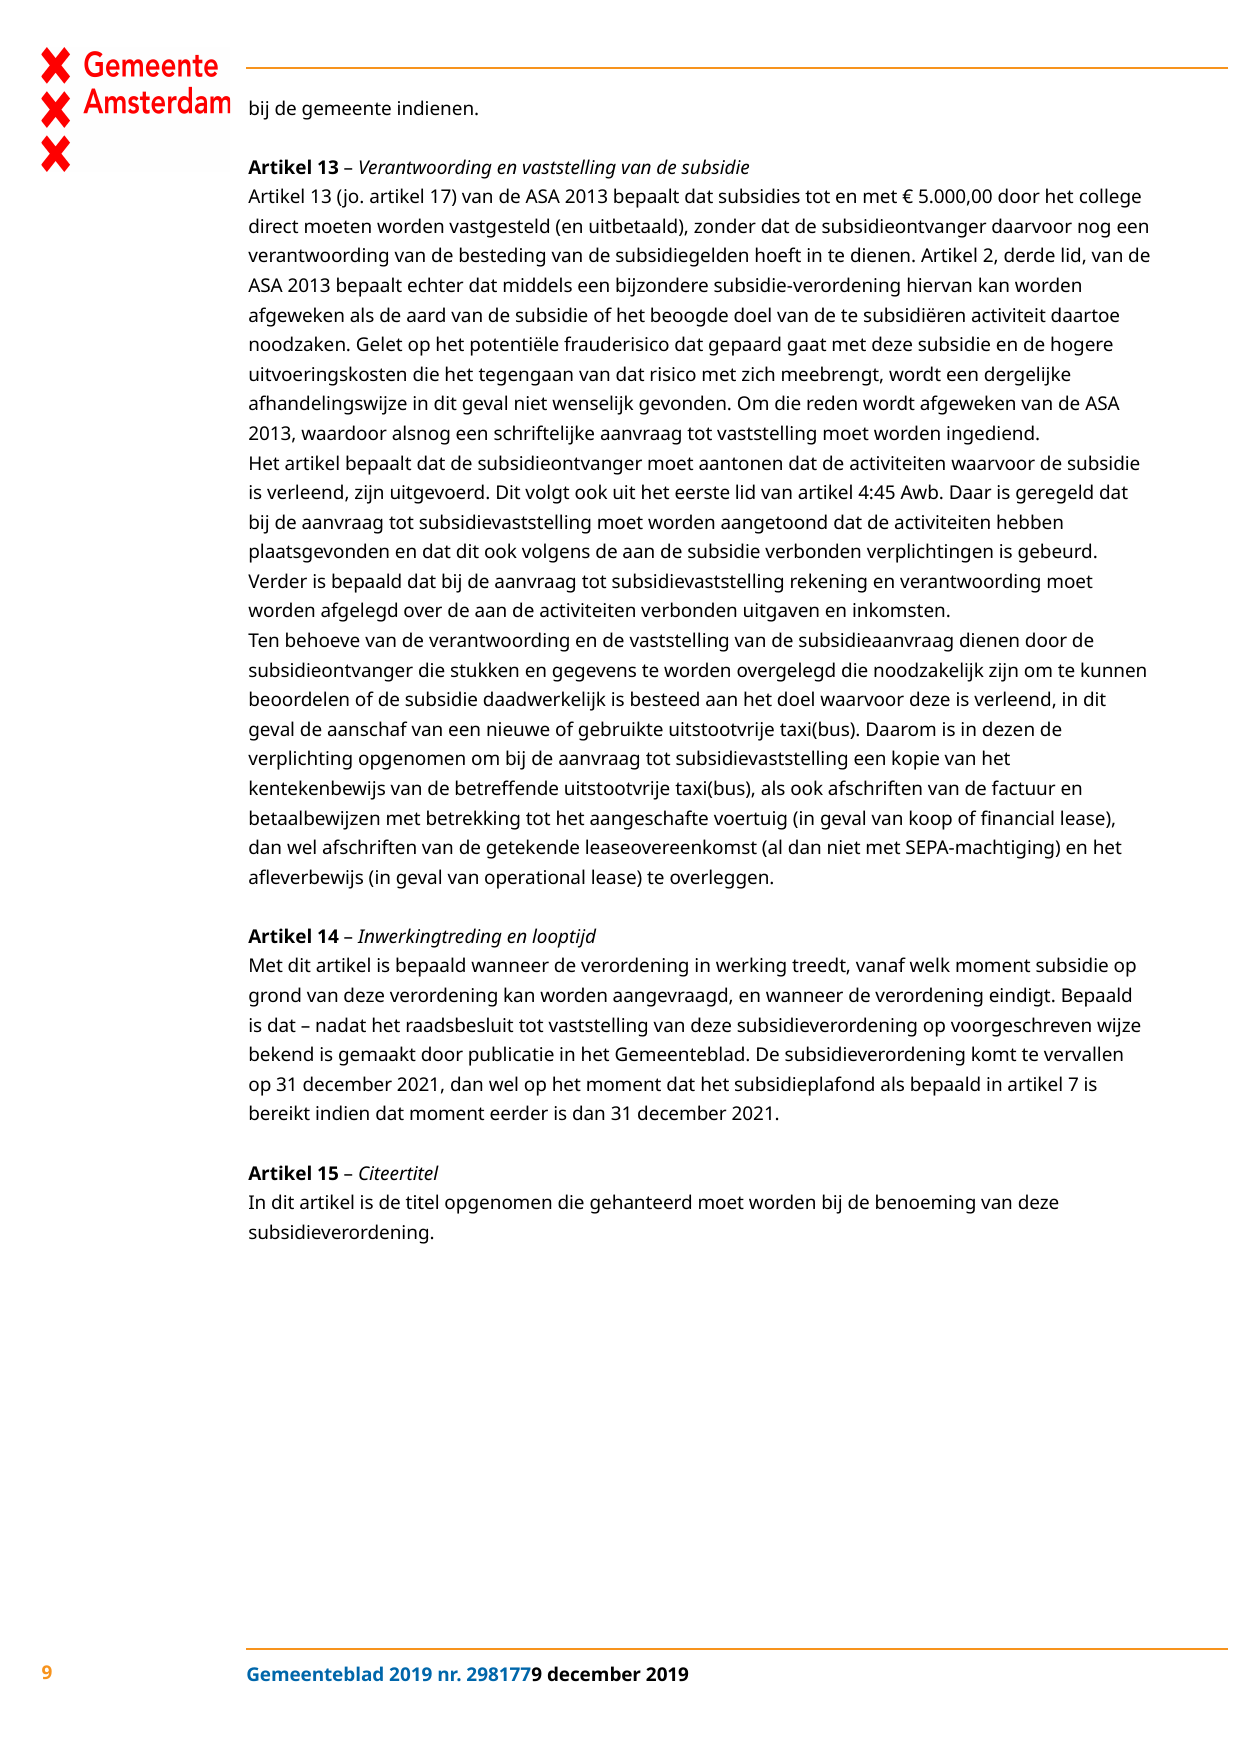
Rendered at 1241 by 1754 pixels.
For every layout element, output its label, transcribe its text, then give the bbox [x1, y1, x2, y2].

text Artikel 13 – Verantwoording en vaststelling van de subsidie [248, 154, 1152, 180]
picture [41, 47, 231, 172]
text bij de gemeente indienen. [248, 95, 1152, 121]
text Artikel 14 – Inwerkingtreding en looptijd [248, 923, 1152, 949]
text Het artikel bepaalt dat de subsidieontvanger moet aantonen dat de activiteiten waarvoor de subsidie is verleend, zijn uitgevoerd. Dit volgt ook uit het eerste lid van artikel 4:45 Awb. Daar is geregeld dat bij de aanvraag tot subsidievaststelling moet worden aangetoond dat de activiteiten hebben plaatsgevonden en dat dit ook volgens de aan de subsidie verbonden verplichtingen is gebeurd. Verder is bepaald dat bij de aanvraag tot subsidievaststelling rekening en verantwoording moet worden afgelegd over de aan de activiteiten verbonden uitgaven en inkomsten. [248, 450, 1152, 623]
text Ten behoeve van de verantwoording en de vaststelling van de subsidieaanvraag dienen door de subsidieontvanger die stukken en gegevens te worden overgelegd die noodzakelijk zijn om te kunnen beoordelen of de subsidie daadwerkelijk is besteed aan het doel waarvoor deze is verleend, in dit geval de aanschaf van een nieuwe of gebruikte uitstootvrije taxi(bus). Daarom is in dezen de verplichting opgenomen om bij de aanvraag tot subsidievaststelling een kopie van het kentekenbewijs van de betreffende uitstootvrije taxi(bus), als ook afschriften van de factuur en betaalbewijzen met betrekking tot het aangeschafte voertuig (in geval van koop of financial lease), dan wel afschriften van de getekende leaseovereenkomst (al dan niet met SEPA-machtiging) en het afleverbewijs (in geval van operational lease) te overleggen. [248, 627, 1152, 890]
text Artikel 13 (jo. artikel 17) van de ASA 2013 bepaalt dat subsidies tot en met € 5.000,00 door het college direct moeten worden vastgesteld (en uitbetaald), zonder dat de subsidieontvanger daarvoor nog een verantwoording van de besteding van de subsidiegelden hoeft in te dienen. Artikel 2, derde lid, van de ASA 2013 bepaalt echter dat middels een bijzondere subsidie-verordening hiervan kan worden afgeweken als de aard van de subsidie of het beoogde doel van de te subsidiëren activiteit daartoe noodzaken. Gelet op het potentiële frauderisico dat gepaard gaat met deze subsidie en de hogere uitvoeringskosten die het tegengaan van dat risico met zich meebrengt, wordt een dergelijke afhandelingswijze in dit geval niet wenselijk gevonden. Om die reden wordt afgeweken van de ASA 2013, waardoor alsnog een schriftelijke aanvraag tot vaststelling moet worden ingediend. [248, 183, 1152, 446]
text Met dit artikel is bepaald wanneer de verordening in werking treedt, vanaf welk moment subsidie op grond van deze verordening kan worden aangevraagd, en wanneer de verordening eindigt. Bepaald is dat – nadat het raadsbesluit tot vaststelling van deze subsidieverordening op voorgeschreven wijze bekend is gemaakt door publicatie in het Gemeenteblad. De subsidieverordening komt te vervallen op 31 december 2021, dan wel op het moment dat het subsidieplafond als bepaald in artikel 7 is bereikt indien dat moment eerder is dan 31 december 2021. [248, 953, 1152, 1126]
text In dit artikel is de titel opgenomen die gehanteerd moet worden bij de benoeming van deze subsidieverordening. [248, 1189, 1152, 1245]
text Artikel 15 – Citeertitel [248, 1160, 1152, 1186]
